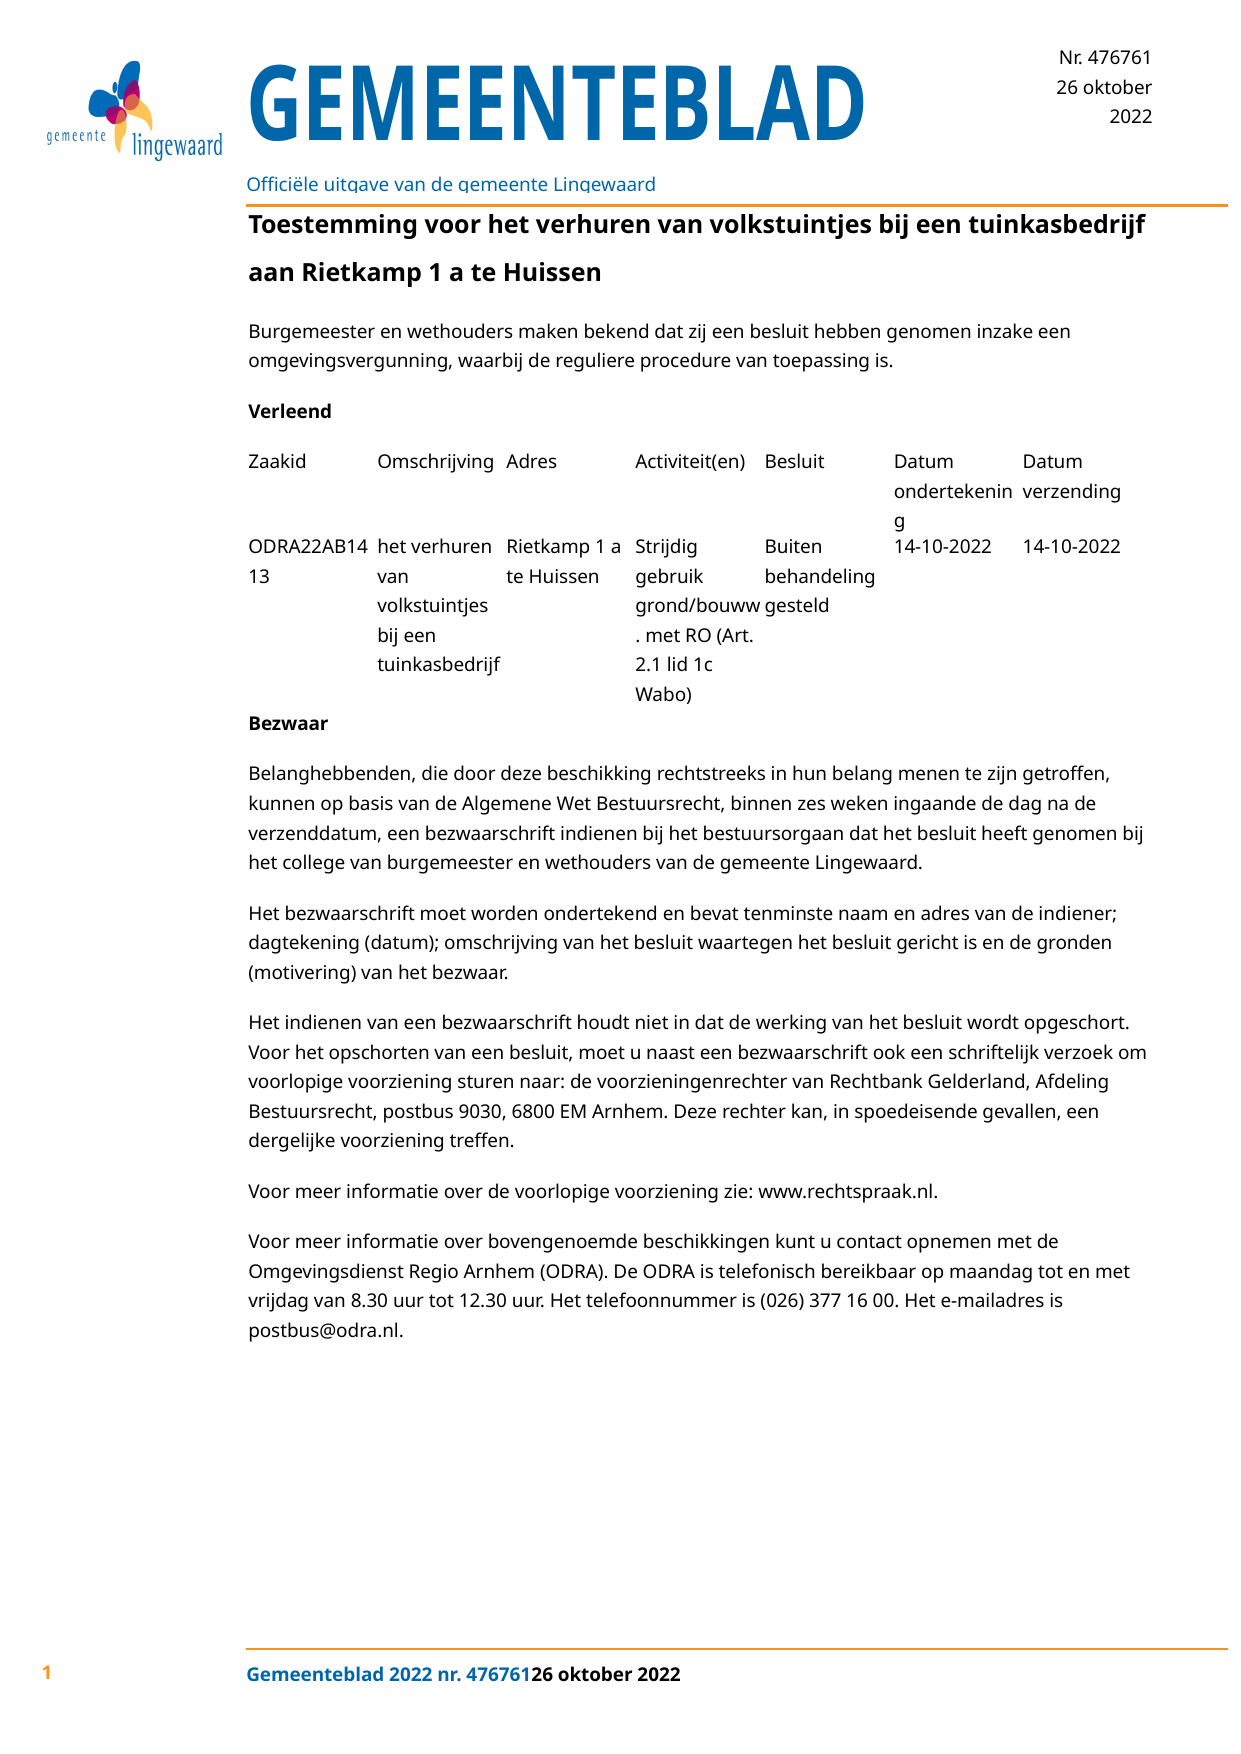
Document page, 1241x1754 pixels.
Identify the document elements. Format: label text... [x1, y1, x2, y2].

table_header Datum ondertekening [894, 449, 1022, 533]
table_cell ODRA22AB1413 [248, 533, 377, 707]
text Toestemming voor het verhuren van volkstuintjes bij een tuinkasbedrijf aan Rietkamp 1 a te Huissen [248, 207, 1152, 288]
text Belanghebbenden, die door deze beschikking rechtstreeks in hun belang menen te zijn getroffen, kunnen op basis van de Algemene Wet Bestuursrecht, binnen zes weken ingaande de dag na de verzenddatum, een bezwaarschrift indienen bij het bestuursorgaan dat het besluit heeft genomen bij het college van burgemeester en wethouders van de gemeente Lingewaard. [248, 761, 1152, 875]
text Het bezwaarschrift moet worden ondertekend en bevat tenminste naam en adres van de indiener; dagtekening (datum); omschrijving van het besluit waartegen het besluit gericht is en de gronden (motivering) van het bezwaar. [248, 900, 1152, 985]
table_header Zaakid [248, 449, 377, 533]
table_header Datum verzending [1023, 449, 1152, 533]
table_header Adres [506, 449, 635, 533]
table_header Omschrijving [377, 449, 506, 533]
picture [41, 47, 231, 172]
table_header Besluit [764, 449, 893, 533]
text Het indienen van een bezwaarschrift houdt niet in dat de werking van het besluit wordt opgeschort. Voor het opschorten van een besluit, moet u naast een bezwaarschrift ook een schriftelijk verzoek om voorlopige voorziening sturen naar: de voorzieningenrechter van Rechtbank Gelderland, Afdeling Bestuursrecht, postbus 9030, 6800 EM Arnhem. Deze rechter kan, in spoedeisende gevallen, een dergelijke voorziening treffen. [248, 1009, 1152, 1153]
table_cell Rietkamp 1 a te Huissen [506, 533, 635, 707]
text Voor meer informatie over de voorlopige voorziening zie: www.rechtspraak.nl. [248, 1178, 1152, 1204]
text Verleend [248, 398, 1152, 424]
text Voor meer informatie over bovengenoemde beschikkingen kunt u contact opnemen met de Omgevingsdienst Regio Arnhem (ODRA). De ODRA is telefonisch bereikbaar op maandag tot en met vrijdag van 8.30 uur tot 12.30 uur. Het telefoonnummer is (026) 377 16 00. Het e-mailadres is postbus@odra.nl. [248, 1228, 1152, 1343]
text Bezwaar [248, 710, 1152, 736]
text Burgemeester en wethouders maken bekend dat zij een besluit hebben genomen inzake een omgevingsvergunning, waarbij de reguliere procedure van toepassing is. [248, 318, 1152, 373]
table_cell het verhuren van volkstuintjes bij een tuinkasbedrijf [377, 533, 506, 707]
table_cell Buiten behandeling gesteld [764, 533, 893, 707]
table_header Activiteit(en) [635, 449, 764, 533]
table_cell 14-10-2022 [1023, 533, 1152, 707]
table_cell 14-10-2022 [894, 533, 1022, 707]
table_cell Strijdig gebruik grond/bouww. met RO (Art. 2.1 lid 1c Wabo) [635, 533, 764, 707]
